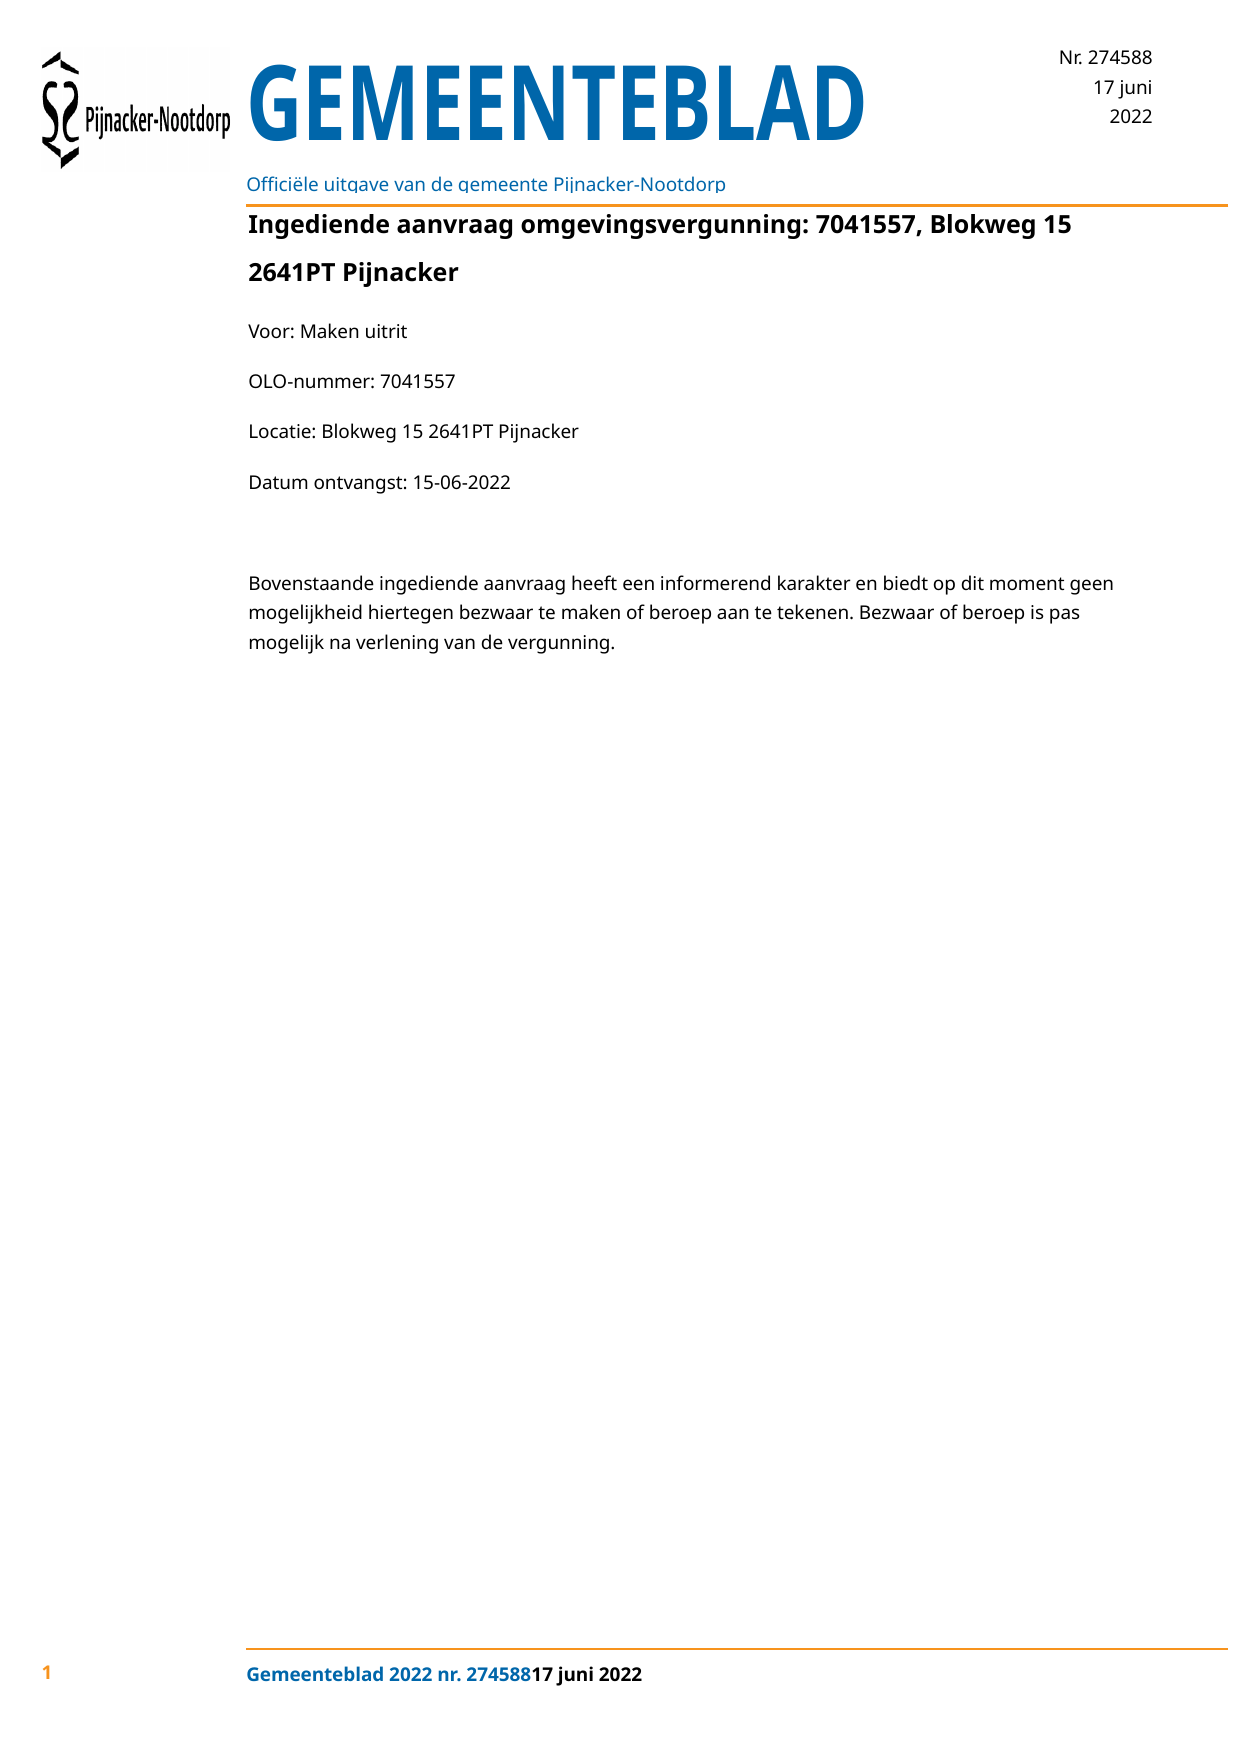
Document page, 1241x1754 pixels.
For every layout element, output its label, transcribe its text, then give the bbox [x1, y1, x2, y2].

text OLO-nummer: 7041557 [248, 368, 1152, 394]
text Locatie: Blokweg 15 2641PT Pijnacker [248, 419, 1152, 444]
picture [41, 47, 231, 172]
text Datum ontvangst: 15-06-2022 [248, 469, 1152, 495]
text Bovenstaande ingediende aanvraag heeft een informerend karakter en biedt op dit moment geen mogelijkheid hiertegen bezwaar te maken of beroep aan te tekenen. Bezwaar of beroep is pas mogelijk na verlening van de vergunning. [248, 570, 1152, 655]
text Voor: Maken uitrit [248, 318, 1152, 344]
text Ingediende aanvraag omgevingsvergunning: 7041557, Blokweg 15 2641PT Pijnacker [248, 207, 1152, 288]
